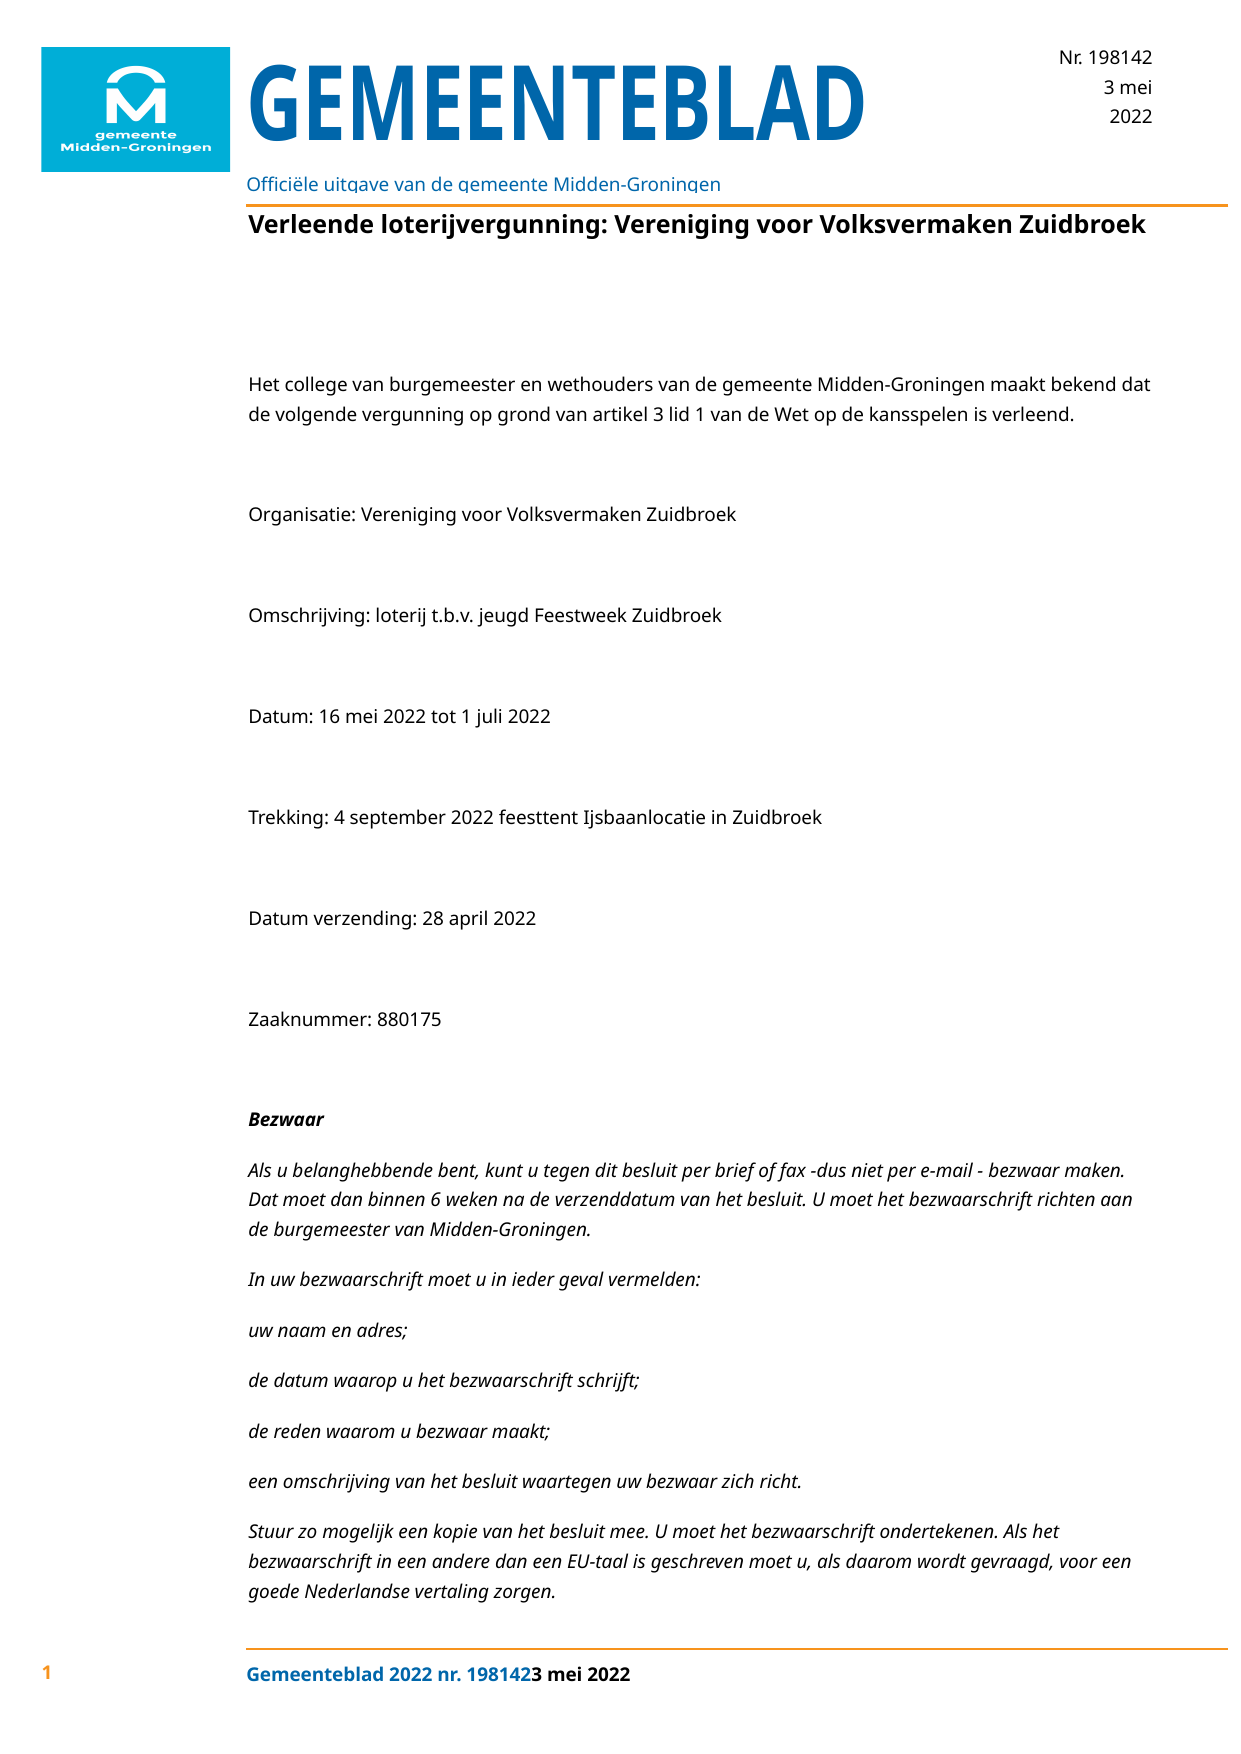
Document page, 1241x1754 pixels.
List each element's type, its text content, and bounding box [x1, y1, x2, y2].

picture [108, 66, 164, 82]
text Zaaknummer: 880175 [248, 1006, 1152, 1031]
text Bezwaar [248, 1107, 1152, 1132]
text Stuur zo mogelijk een kopie van het besluit mee. U moet het bezwaarschrift ondertekenen. Als het bezwaarschrift in een andere dan een EU-taal is geschreven moet u, als daarom wordt gevraagd, voor een goede Nederlandse vertaling zorgen. [248, 1519, 1152, 1603]
text de datum waarop u het bezwaarschrift schrijft; [248, 1367, 1152, 1393]
text een omschrijving van het besluit waartegen uw bezwaar zich richt. [248, 1468, 1152, 1494]
picture [107, 89, 165, 122]
text Datum: 16 mei 2022 tot 1 juli 2022 [248, 703, 1152, 729]
text Organisatie: Vereniging voor Volksvermaken Zuidbroek [248, 502, 1152, 527]
text de reden waarom u bezwaar maakt; [248, 1418, 1152, 1443]
text Datum verzending: 28 april 2022 [248, 905, 1152, 931]
text uw naam en adres; [248, 1317, 1152, 1343]
text Als u belanghebbende bent, kunt u tegen dit besluit per brief of fax -dus niet per e-mail - bezwaar maken. Dat moet dan binnen 6 weken na de verzenddatum van het besluit. U moet het bezwaarschrift richten aan de burgemeester van Midden-Groningen. [248, 1157, 1152, 1242]
text Het college van burgemeester en wethouders van de gemeente Midden-Groningen maakt bekend dat de volgende vergunning op grond van artikel 3 lid 1 van de Wet op de kansspelen is verleend. [248, 371, 1152, 426]
picture [184, 146, 190, 153]
text Omschrijving: loterij t.b.v. jeugd Feestweek Zuidbroek [248, 602, 1152, 628]
text In uw bezwaarschrift moet u in ieder geval vermelden: [248, 1267, 1152, 1292]
text Trekking: 4 september 2022 feesttent Ijsbaanlocatie in Zuidbroek [248, 804, 1152, 830]
text Verleende loterijvergunning: Vereniging voor Volksvermaken Zuidbroek [248, 207, 1152, 241]
